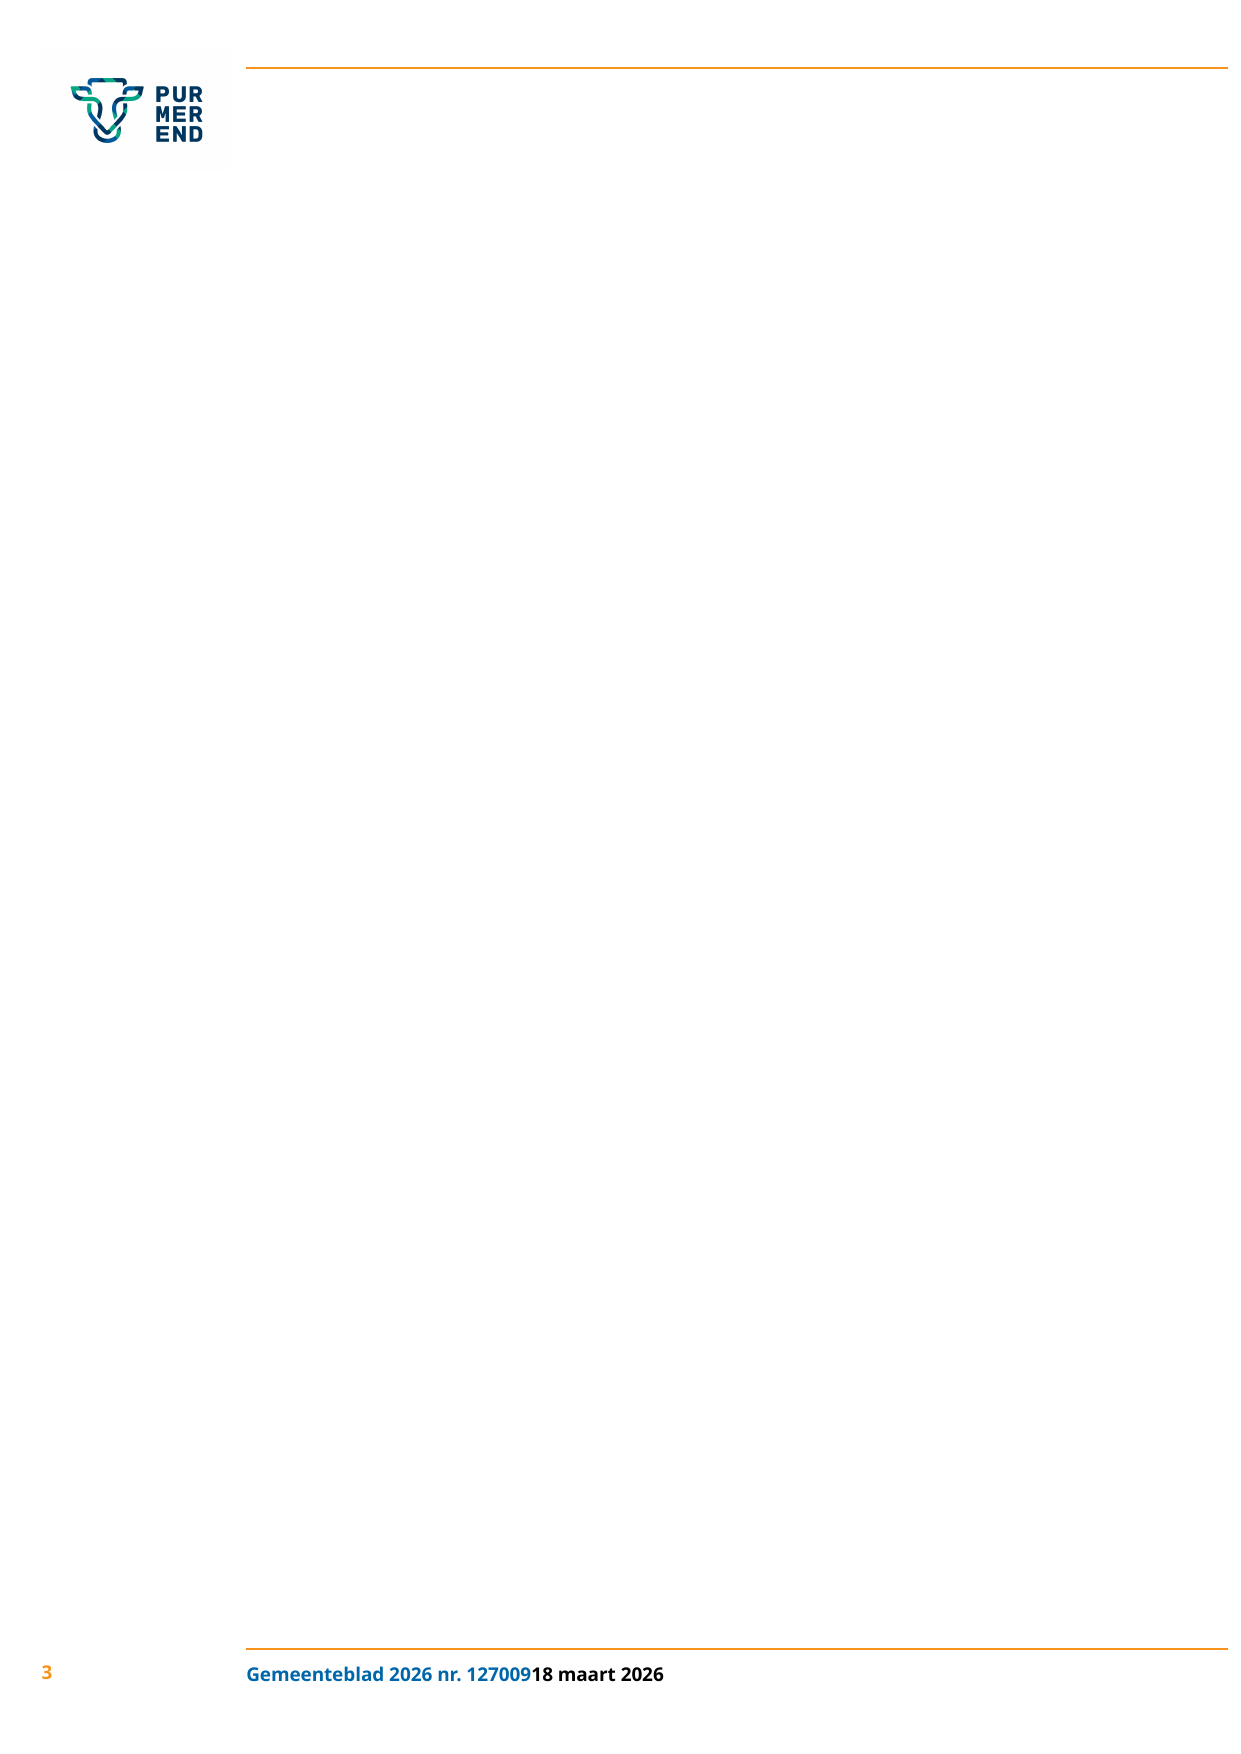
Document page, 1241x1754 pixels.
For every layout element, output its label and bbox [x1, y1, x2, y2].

picture [41, 47, 231, 172]
